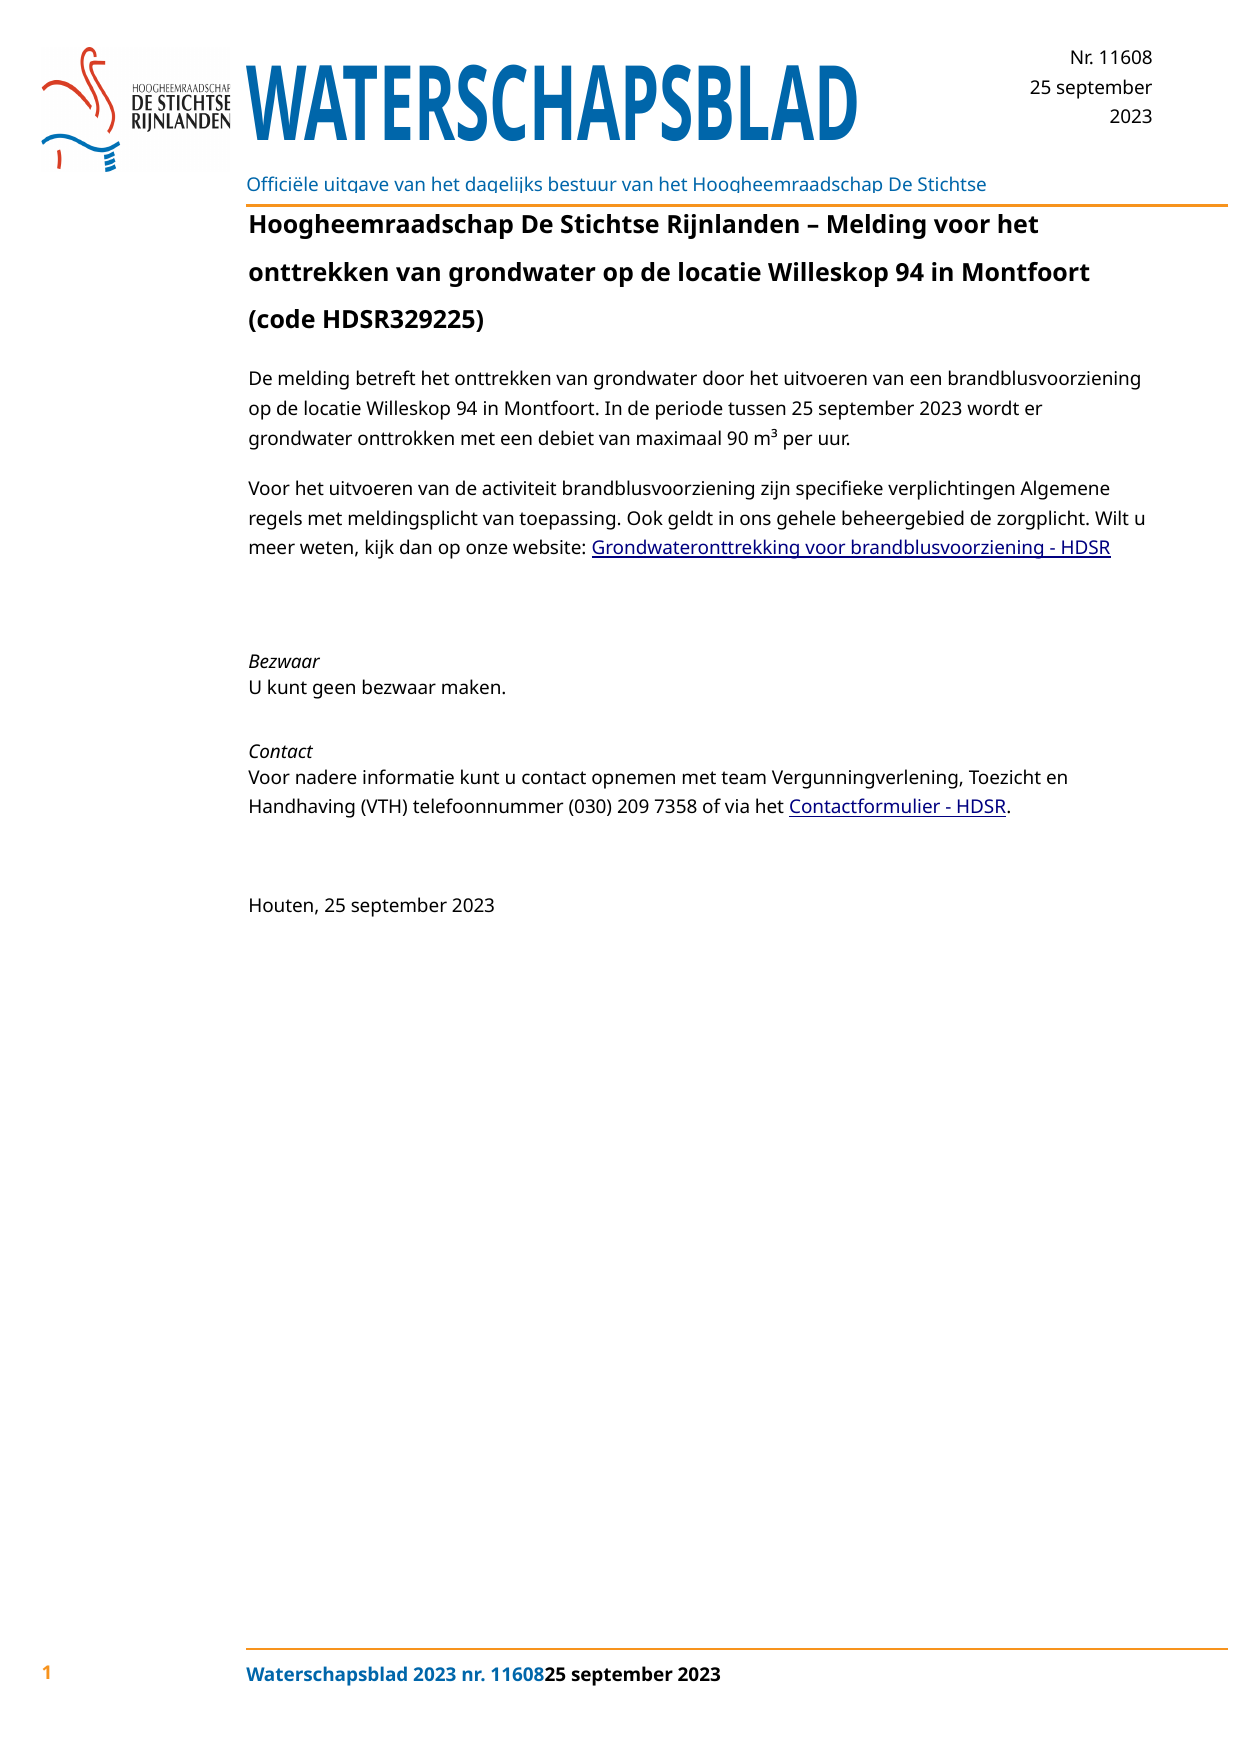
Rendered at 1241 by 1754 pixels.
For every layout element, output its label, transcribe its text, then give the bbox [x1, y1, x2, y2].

text Voor nadere informatie kunt u contact opnemen met team Vergunningverlening, Toezicht en Handhaving (VTH) telefoonnummer (030) 209 7358 of via het Contactformulier - HDSR. [248, 764, 1152, 819]
text De melding betreft het onttrekken van grondwater door het uitvoeren van een brandblusvoorziening op de locatie Willeskop 94 in Montfoort. In de periode tussen 25 september 2023 wordt er grondwater onttrokken met een debiet van maximaal 90 m³ per uur. [248, 366, 1152, 450]
text Houten, 25 september 2023 [248, 892, 1152, 918]
text Hoogheemraadschap De Stichtse Rijnlanden – Melding voor het onttrekken van grondwater op de locatie Willeskop 94 in Montfoort (code HDSR329225) [248, 207, 1152, 336]
text Voor het uitvoeren van de activiteit brandblusvoorziening zijn specifieke verplichtingen Algemene regels met meldingsplicht van toepassing. Ook geldt in ons gehele beheergebied de zorgplicht. Wilt u meer weten, kijk dan op onze website: Grondwateronttrekking voor brandblusvoorziening - HDSR [248, 475, 1152, 560]
text U kunt geen bezwaar maken. [248, 674, 1152, 700]
text Bezwaar [248, 649, 1152, 674]
picture [41, 47, 231, 172]
text Contact [248, 738, 1152, 764]
